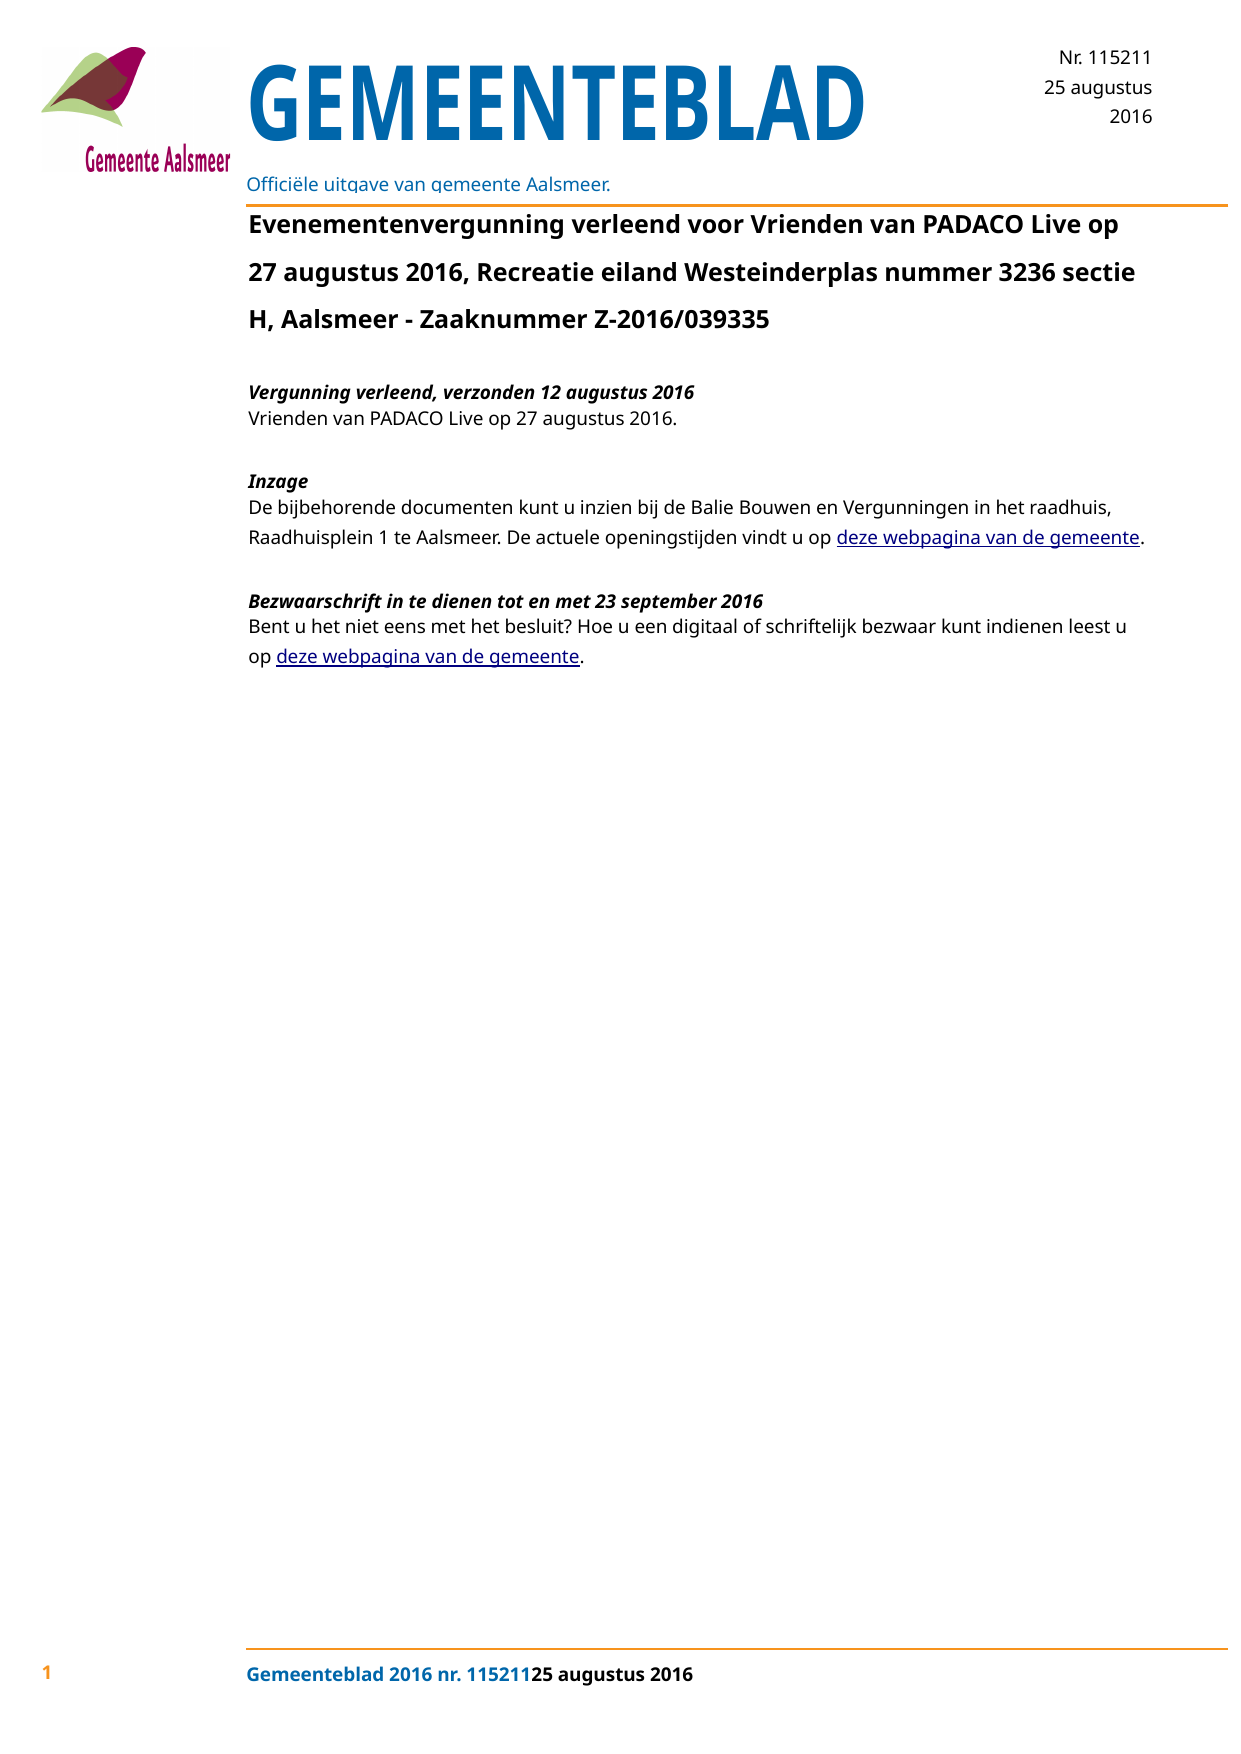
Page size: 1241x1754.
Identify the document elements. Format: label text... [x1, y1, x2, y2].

text Vergunning verleend, verzonden 12 augustus 2016 [248, 379, 1152, 405]
text Evenementenvergunning verleend voor Vrienden van PADACO Live op 27 augustus 2016, Recreatie eiland Westeinderplas nummer 3236 sectie H, Aalsmeer - Zaaknummer Z-2016/039335 [248, 207, 1152, 336]
text Bezwaarschrift in te dienen tot en met 23 september 2016 [248, 588, 1152, 614]
picture [41, 47, 231, 172]
text De bijbehorende documenten kunt u inzien bij de Balie Bouwen en Vergunningen in het raadhuis, Raadhuisplein 1 te Aalsmeer. De actuele openingstijden vindt u op deze webpagina van de gemeente. [248, 494, 1152, 550]
text Inzage [248, 469, 1152, 494]
text Vrienden van PADACO Live op 27 augustus 2016. [248, 405, 1152, 431]
text Bent u het niet eens met het besluit? Hoe u een digitaal of schriftelijk bezwaar kunt indienen leest u op deze webpagina van de gemeente. [248, 614, 1152, 669]
